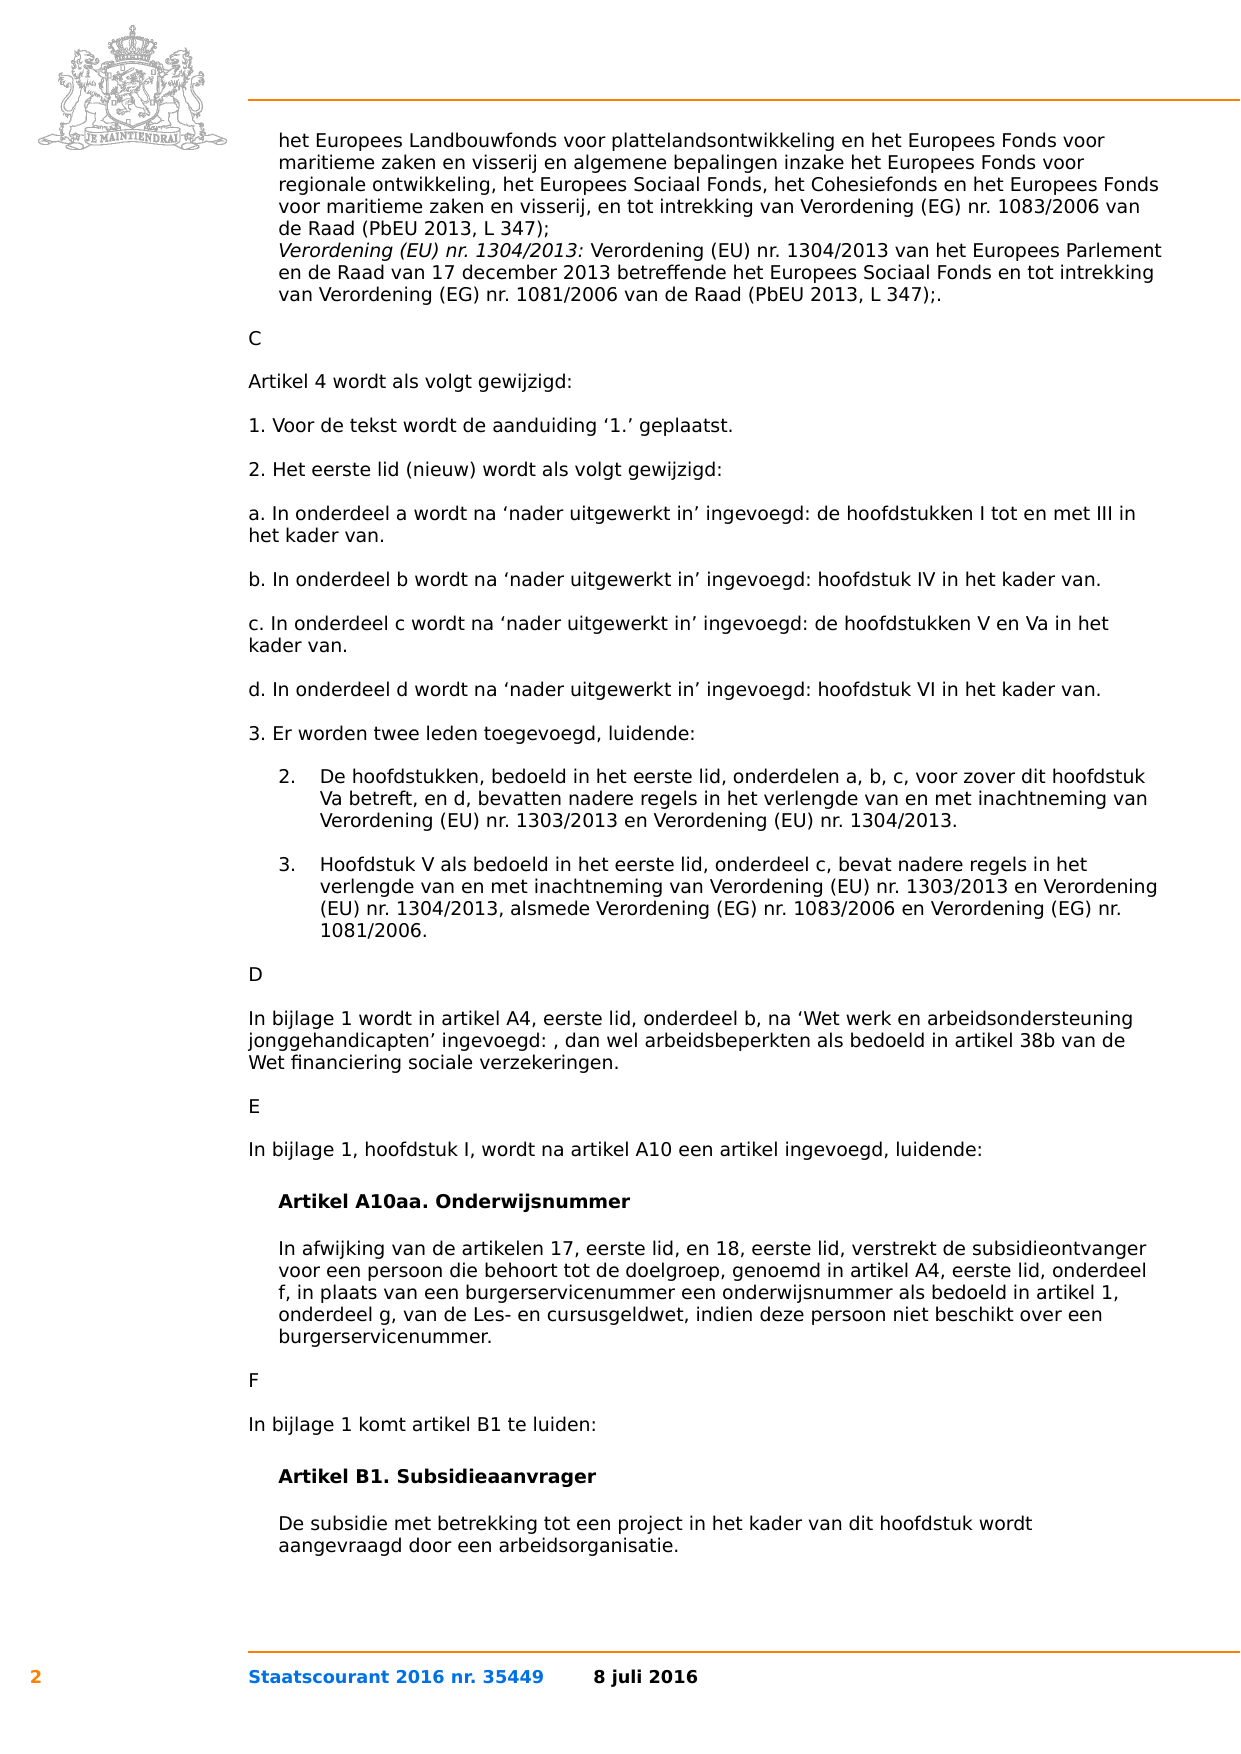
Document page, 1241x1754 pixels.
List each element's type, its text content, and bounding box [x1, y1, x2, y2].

text In bijlage 1 wordt in artikel A4, eerste lid, onderdeel b, na ‘Wet werk en arbeidsondersteuning jonggehandicapten’ ingevoegd: , dan wel arbeidsbeperkten als bedoeld in artikel 38b van de Wet financiering sociale verzekeringen. [248, 1008, 1163, 1074]
text Artikel 4 wordt als volgt gewijzigd: [248, 371, 1163, 393]
text 3. Er worden twee leden toegevoegd, luidende: [248, 722, 1163, 744]
text 2. Het eerste lid (nieuw) wordt als volgt gewijzigd: [248, 459, 1163, 481]
text D [248, 964, 1163, 986]
text b. In onderdeel b wordt na ‘nader uitgewerkt in’ ingevoegd: hoofdstuk IV in het kader van. [248, 569, 1163, 591]
text F [248, 1370, 1163, 1392]
text Verordening (EU) nr. 1304/2013: Verordening (EU) nr. 1304/2013 van het Europees Parlement en de Raad van 17 december 2013 betreffende het Europees Sociaal Fonds en tot intrekking van Verordening (EG) nr. 1081/2006 van de Raad (PbEU 2013, L 347);. [278, 240, 1163, 306]
text C [248, 328, 1163, 349]
text In bijlage 1, hoofdstuk I, wordt na artikel A10 een artikel ingevoegd, luidende: [248, 1139, 1163, 1161]
subtitle Artikel B1. Subsidieaanvrager [278, 1466, 1163, 1488]
text 3. Hoofdstuk V als bedoeld in het eerste lid, onderdeel c, bevat nadere regels in het verlengde van en met inachtneming van Verordening (EU) nr. 1303/2013 en Verordening (EU) nr. 1304/2013, alsmede Verordening (EG) nr. 1083/2006 en Verordening (EG) nr. 1081/2006. [278, 854, 1163, 942]
text De subsidie met betrekking tot een project in het kader van dit hoofdstuk wordt aangevraagd door een arbeidsorganisatie. [278, 1513, 1163, 1557]
picture [38, 25, 227, 150]
text In afwijking van de artikelen 17, eerste lid, en 18, eerste lid, verstrekt de subsidieontvanger voor een persoon die behoort tot de doelgroep, genoemd in artikel A4, eerste lid, onderdeel f, in plaats van een burgerservicenummer een onderwijsnummer als bedoeld in artikel 1, onderdeel g, van de Les- en cursusgeldwet, indien deze persoon niet beschikt over een burgerservicenummer. [278, 1238, 1163, 1348]
text het Europees Landbouwfonds voor plattelandsontwikkeling en het Europees Fonds voor maritieme zaken en visserij en algemene bepalingen inzake het Europees Fonds voor regionale ontwikkeling, het Europees Sociaal Fonds, het Cohesiefonds en het Europees Fonds voor maritieme zaken en visserij, en tot intrekking van Verordening (EG) nr. 1083/2006 van de Raad (PbEU 2013, L 347); [278, 130, 1163, 240]
text E [248, 1096, 1163, 1117]
text a. In onderdeel a wordt na ‘nader uitgewerkt in’ ingevoegd: de hoofdstukken I tot en met III in het kader van. [248, 503, 1163, 547]
text d. In onderdeel d wordt na ‘nader uitgewerkt in’ ingevoegd: hoofdstuk VI in het kader van. [248, 678, 1163, 701]
subtitle Artikel A10aa. Onderwijsnummer [278, 1191, 1163, 1213]
text In bijlage 1 komt artikel B1 te luiden: [248, 1414, 1163, 1436]
text c. In onderdeel c wordt na ‘nader uitgewerkt in’ ingevoegd: de hoofdstukken V en Va in het kader van. [248, 613, 1163, 657]
text 1. Voor de tekst wordt de aanduiding ‘1.’ geplaatst. [248, 415, 1163, 437]
text 2. De hoofdstukken, bedoeld in het eerste lid, onderdelen a, b, c, voor zover dit hoofdstuk Va betreft, en d, bevatten nadere regels in het verlengde van en met inachtneming van Verordening (EU) nr. 1303/2013 en Verordening (EU) nr. 1304/2013. [278, 766, 1163, 832]
